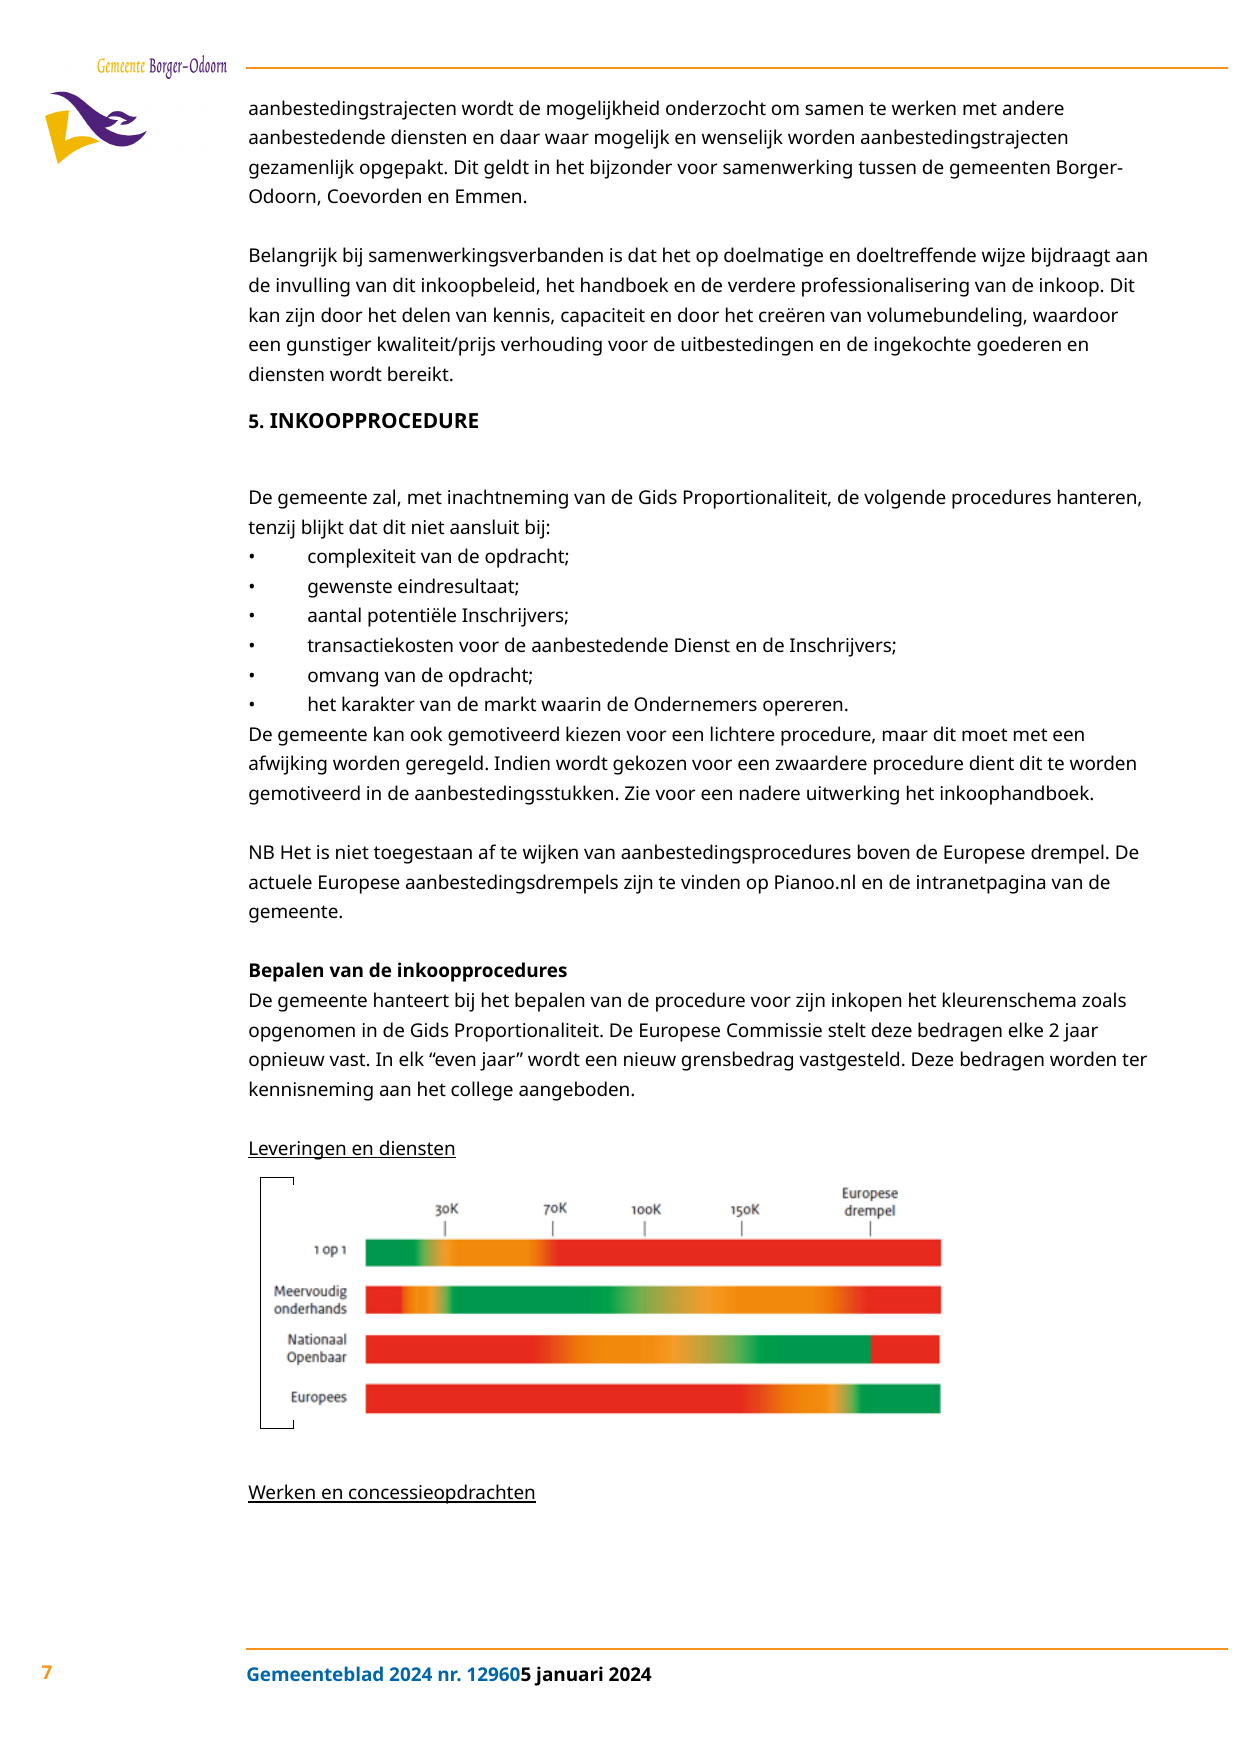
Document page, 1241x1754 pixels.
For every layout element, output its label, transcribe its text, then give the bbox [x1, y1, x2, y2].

text Leveringen en diensten [248, 1135, 1152, 1161]
picture [268, 1185, 948, 1420]
list aantal potentiële Inschrijvers; [248, 603, 1152, 628]
text 5. INKOOPPROCEDURE [248, 407, 1152, 435]
list het karakter van de markt waarin de Ondernemers opereren. [248, 691, 1152, 717]
text Werken en concessieopdrachten [248, 1479, 1152, 1505]
list complexiteit van de opdracht; [248, 543, 1152, 569]
list transactiekosten voor de aanbestedende Dienst en de Inschrijvers; [248, 632, 1152, 658]
text De gemeente hanteert bij het bepalen van de procedure voor zijn inkopen het kleurenschema zoals opgenomen in de Gids Proportionaliteit. De Europese Commissie stelt deze bedragen elke 2 jaar opnieuw vast. In elk “even jaar” wordt een nieuw grensbedrag vastgesteld. Deze bedragen worden ter kennisneming aan het college aangeboden. [248, 987, 1152, 1102]
text De gemeente kan ook gemotiveerd kiezen voor een lichtere procedure, maar dit moet met een afwijking worden geregeld. Indien wordt gekozen voor een zwaardere procedure dient dit te worden gemotiveerd in de aanbestedingsstukken. Zie voor een nadere uitwerking het inkoophandboek. [248, 721, 1152, 806]
text Bepalen van de inkoopprocedures [248, 958, 1152, 983]
picture [41, 47, 231, 172]
text NB Het is niet toegestaan af te wijken van aanbestedingsprocedures boven de Europese drempel. De actuele Europese aanbestedingsdrempels zijn te vinden op Pianoo.nl en de intranetpagina van de gemeente. [248, 839, 1152, 924]
text De gemeente zal, met inachtneming van de Gids Proportionaliteit, de volgende procedures hanteren, tenzij blijkt dat dit niet aansluit bij: [248, 484, 1152, 540]
list omvang van de opdracht; [248, 662, 1152, 688]
text aanbestedingstrajecten wordt de mogelijkheid onderzocht om samen te werken met andere aanbestedende diensten en daar waar mogelijk en wenselijk worden aanbestedingstrajecten gezamenlijk opgepakt. Dit geldt in het bijzonder voor samenwerking tussen de gemeenten Borger-Odoorn, Coevorden en Emmen. [248, 95, 1152, 209]
text Belangrijk bij samenwerkingsverbanden is dat het op doelmatige en doeltreffende wijze bijdraagt aan de invulling van dit inkoopbeleid, het handboek en de verdere professionalisering van de inkoop. Dit kan zijn door het delen van kennis, capaciteit en door het creëren van volumebundeling, waardoor een gunstiger kwaliteit/prijs verhouding voor de uitbestedingen en de ingekochte goederen en diensten wordt bereikt. [248, 243, 1152, 387]
list gewenste eindresultaat; [248, 573, 1152, 599]
